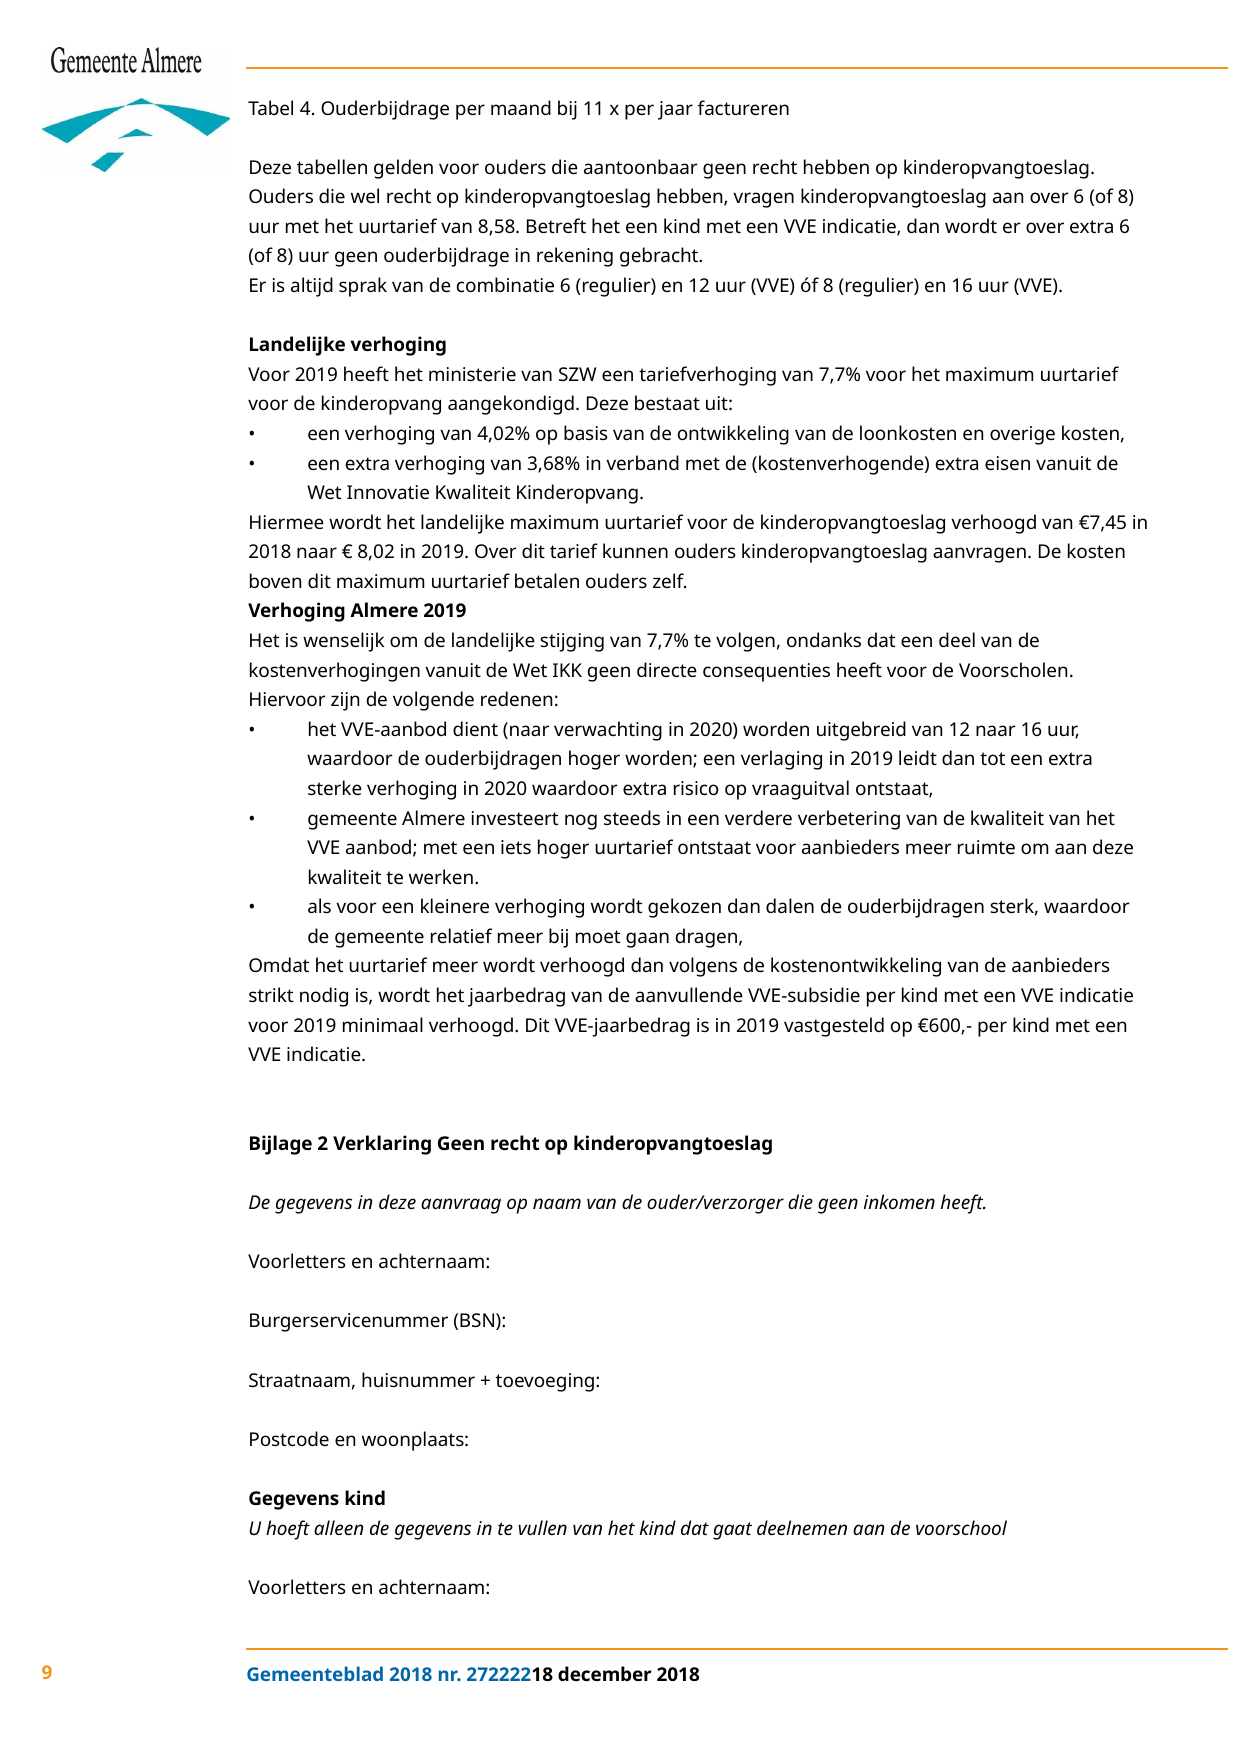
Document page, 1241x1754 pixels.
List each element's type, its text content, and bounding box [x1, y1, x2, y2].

text Omdat het uurtarief meer wordt verhoogd dan volgens de kostenontwikkeling van de aanbieders strikt nodig is, wordt het jaarbedrag van de aanvullende VVE-subsidie per kind met een VVE indicatie voor 2019 minimaal verhoogd. Dit VVE-jaarbedrag is in 2019 vastgesteld op €600,- per kind met een VVE indicatie. [248, 953, 1152, 1067]
text Er is altijd sprak van de combinatie 6 (regulier) en 12 uur (VVE) óf 8 (regulier) en 16 uur (VVE). [248, 272, 1152, 298]
text Tabel 4. Ouderbijdrage per maand bij 11 x per jaar factureren [248, 95, 1152, 121]
text U hoeft alleen de gegevens in te vullen van het kind dat gaat deelnemen aan de voorschool [248, 1515, 1152, 1541]
text Postcode en woonplaats: [248, 1426, 1152, 1452]
text Burgerservicenummer (BSN): [248, 1308, 1152, 1333]
text Gegevens kind [248, 1485, 1152, 1511]
picture [41, 47, 231, 172]
list als voor een kleinere verhoging wordt gekozen dan dalen de ouderbijdragen sterk, waardoor de gemeente relatief meer bij moet gaan dragen, [248, 893, 1152, 949]
text Voorletters en achternaam: [248, 1574, 1152, 1600]
text Straatnaam, huisnummer + toevoeging: [248, 1367, 1152, 1393]
text Ouders die wel recht op kinderopvangtoeslag hebben, vragen kinderopvangtoeslag aan over 6 (of 8) uur met het uurtarief van 8,58. Betreft het een kind met een VVE indicatie, dan wordt er over extra 6 (of 8) uur geen ouderbijdrage in rekening gebracht. [248, 183, 1152, 268]
list een verhoging van 4,02% op basis van de ontwikkeling van de loonkosten en overige kosten, [248, 420, 1152, 446]
text Voorletters en achternaam: [248, 1248, 1152, 1274]
list gemeente Almere investeert nog steeds in een verdere verbetering van de kwaliteit van het VVE aanbod; met een iets hoger uurtarief ontstaat voor aanbieders meer ruimte om aan deze kwaliteit te werken. [248, 805, 1152, 890]
text Voor 2019 heeft het ministerie van SZW een tariefverhoging van 7,7% voor het maximum uurtarief voor de kinderopvang aangekondigd. Deze bestaat uit: [248, 361, 1152, 416]
list een extra verhoging van 3,68% in verband met de (kostenverhogende) extra eisen vanuit de Wet Innovatie Kwaliteit Kinderopvang. [248, 450, 1152, 505]
text Het is wenselijk om de landelijke stijging van 7,7% te volgen, ondanks dat een deel van de kostenverhogingen vanuit de Wet IKK geen directe consequenties heeft voor de Voorscholen. Hiervoor zijn de volgende redenen: [248, 627, 1152, 712]
text Hiermee wordt het landelijke maximum uurtarief voor de kinderopvangtoeslag verhoogd van €7,45 in 2018 naar € 8,02 in 2019. Over dit tarief kunnen ouders kinderopvangtoeslag aanvragen. De kosten boven dit maximum uurtarief betalen ouders zelf. [248, 509, 1152, 594]
text Bijlage 2 Verklaring Geen recht op kinderopvangtoeslag [248, 1130, 1152, 1156]
text Verhoging Almere 2019 [248, 598, 1152, 623]
text Deze tabellen gelden voor ouders die aantoonbaar geen recht hebben op kinderopvangtoeslag. [248, 154, 1152, 180]
list het VVE-aanbod dient (naar verwachting in 2020) worden uitgebreid van 12 naar 16 uur, waardoor de ouderbijdragen hoger worden; een verlaging in 2019 leidt dan tot een extra sterke verhoging in 2020 waardoor extra risico op vraaguitval ontstaat, [248, 716, 1152, 801]
text Landelijke verhoging [248, 331, 1152, 357]
text De gegevens in deze aanvraag op naam van de ouder/verzorger die geen inkomen heeft. [248, 1189, 1152, 1215]
